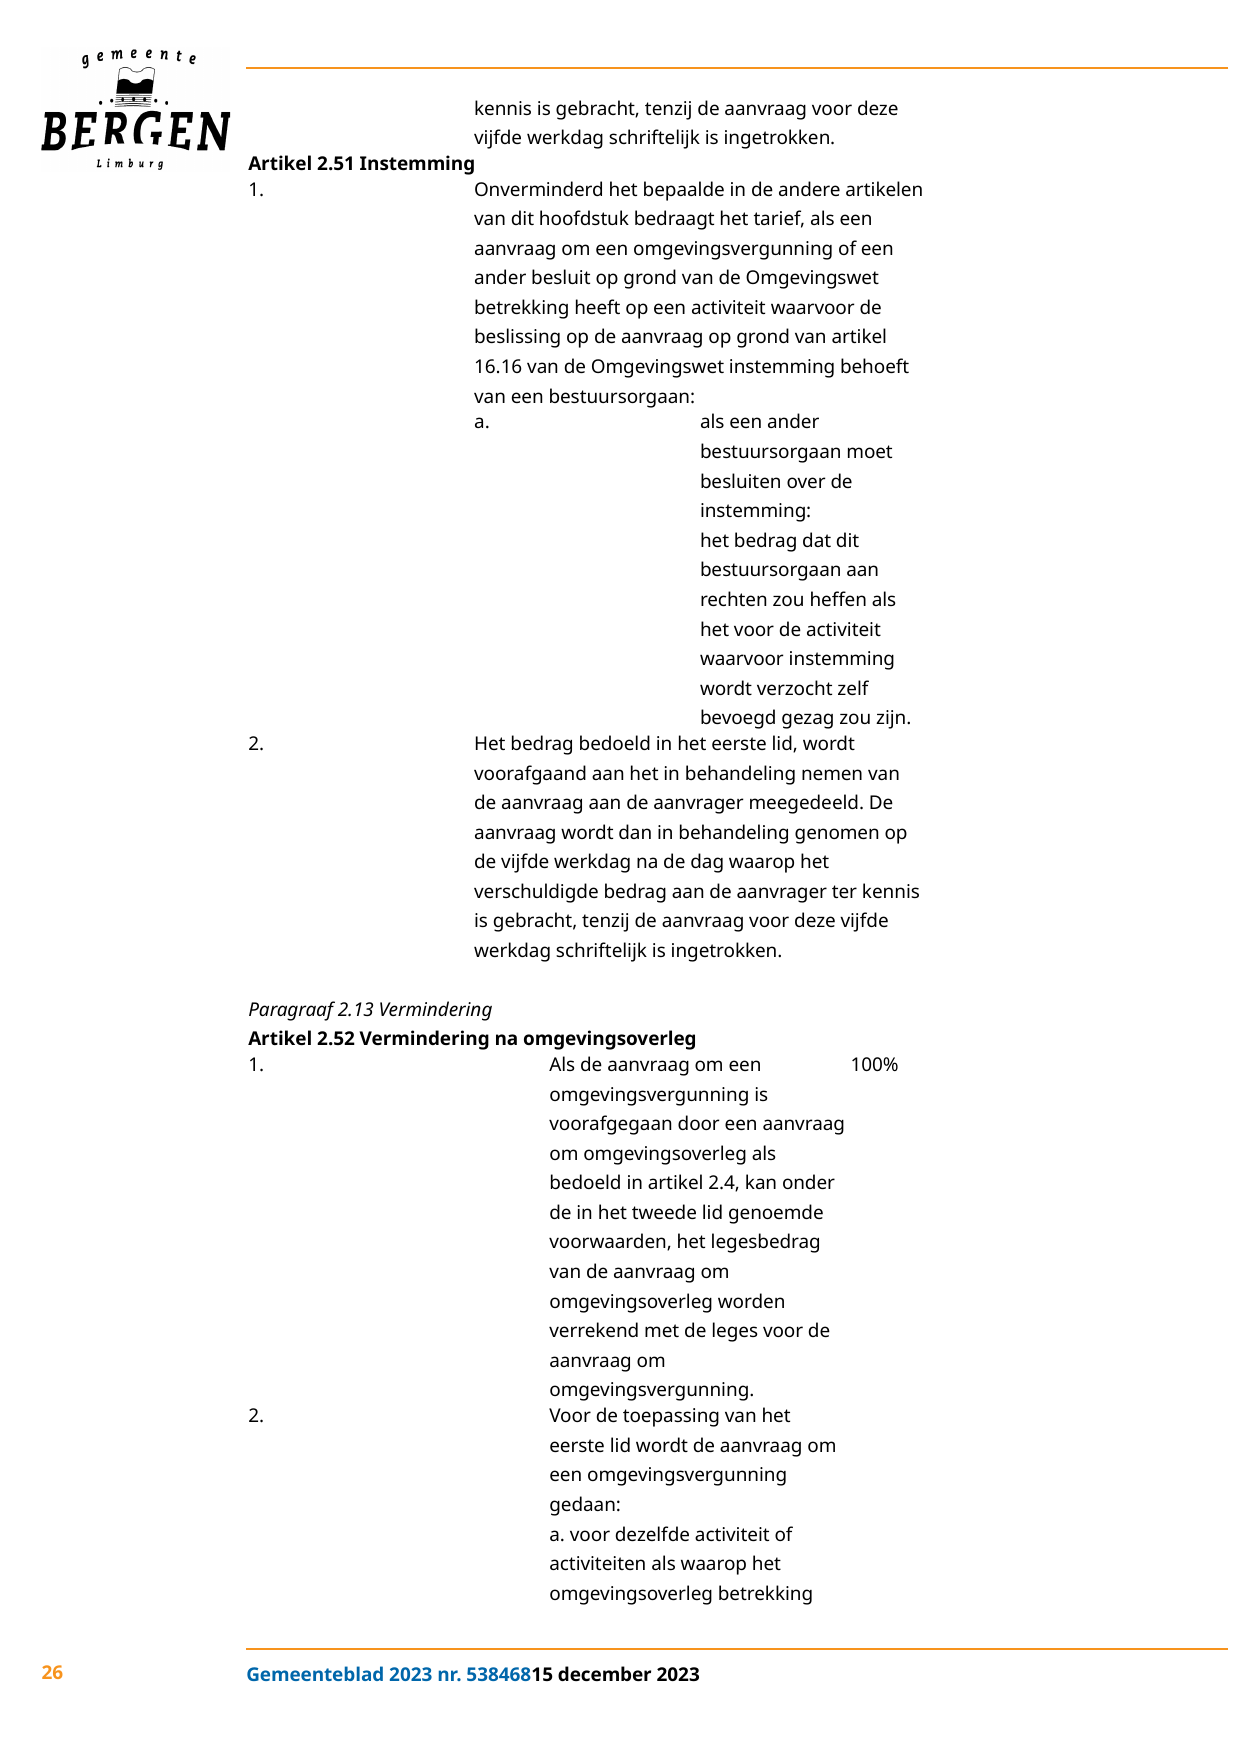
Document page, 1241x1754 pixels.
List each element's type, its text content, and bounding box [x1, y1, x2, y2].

table_cell Voor de toepassing van het eerste lid wordt de aanvraag om een omgevingsvergunning gedaan: a. voor dezelfde activiteit of activiteiten als waarop het omgevingsoverleg betrekking [549, 1403, 850, 1606]
table_cell [926, 730, 1152, 963]
table_cell Artikel 2.51 Instemming [248, 150, 926, 176]
table_cell a. [474, 409, 700, 730]
table_cell Als de aanvraag om een omgevingsvergunning is voorafgegaan door een aanvraag om omgevingsoverleg als bedoeld in artikel 2.4, kan onder de in het tweede lid genoemde voorwaarden, het legesbedrag van de aanvraag om omgevingsoverleg worden verrekend met de leges voor de aanvraag om omgevingsvergunning. [549, 1051, 850, 1402]
table_cell Het bedrag bedoeld in het eerste lid, wordt voorafgaand aan het in behandeling nemen van de aanvraag aan de aanvrager meegedeeld. De aanvraag wordt dan in behandeling genomen op de vijfde werkdag na de dag waarop het verschuldigde bedrag aan de aanvrager ter kennis is gebracht, tenzij de aanvraag voor deze vijfde werkdag schriftelijk is ingetrokken. [474, 730, 926, 963]
table_cell 2. [248, 730, 474, 963]
table_cell 1. [248, 1051, 549, 1402]
table_cell als een ander bestuursorgaan moet besluiten over de instemming: het bedrag dat dit bestuursorgaan aan rechten zou heffen als het voor de activiteit waarvoor instemming wordt verzocht zelf bevoegd gezag zou zijn. [700, 409, 926, 730]
table_cell [248, 409, 474, 730]
table_cell 1. [248, 176, 474, 409]
text Paragraaf 2.13 Vermindering [248, 996, 1152, 1022]
table_header [850, 1026, 1152, 1051]
table_cell [926, 409, 1152, 730]
table_cell [248, 95, 474, 150]
table_cell Onverminderd het bepaalde in de andere artikelen van dit hoofdstuk bedraagt het tarief, als een aanvraag om een omgevingsvergunning of een ander besluit op grond van de Omgevingswet betrekking heeft op een activiteit waarvoor de beslissing op de aanvraag op grond van artikel 16.16 van de Omgevingswet instemming behoeft van een bestuursorgaan: [474, 176, 926, 409]
picture [41, 47, 231, 172]
table_cell [850, 1403, 1152, 1606]
table_cell [926, 176, 1152, 409]
table_header Artikel 2.52 Vermindering na omgevingsoverleg [248, 1026, 850, 1051]
table_cell kennis is gebracht, tenzij de aanvraag voor deze vijfde werkdag schriftelijk is ingetrokken. [474, 95, 926, 150]
table_cell 100% [850, 1051, 1152, 1402]
table_cell 2. [248, 1403, 549, 1606]
table_cell [926, 95, 1152, 150]
table_cell [926, 150, 1152, 176]
